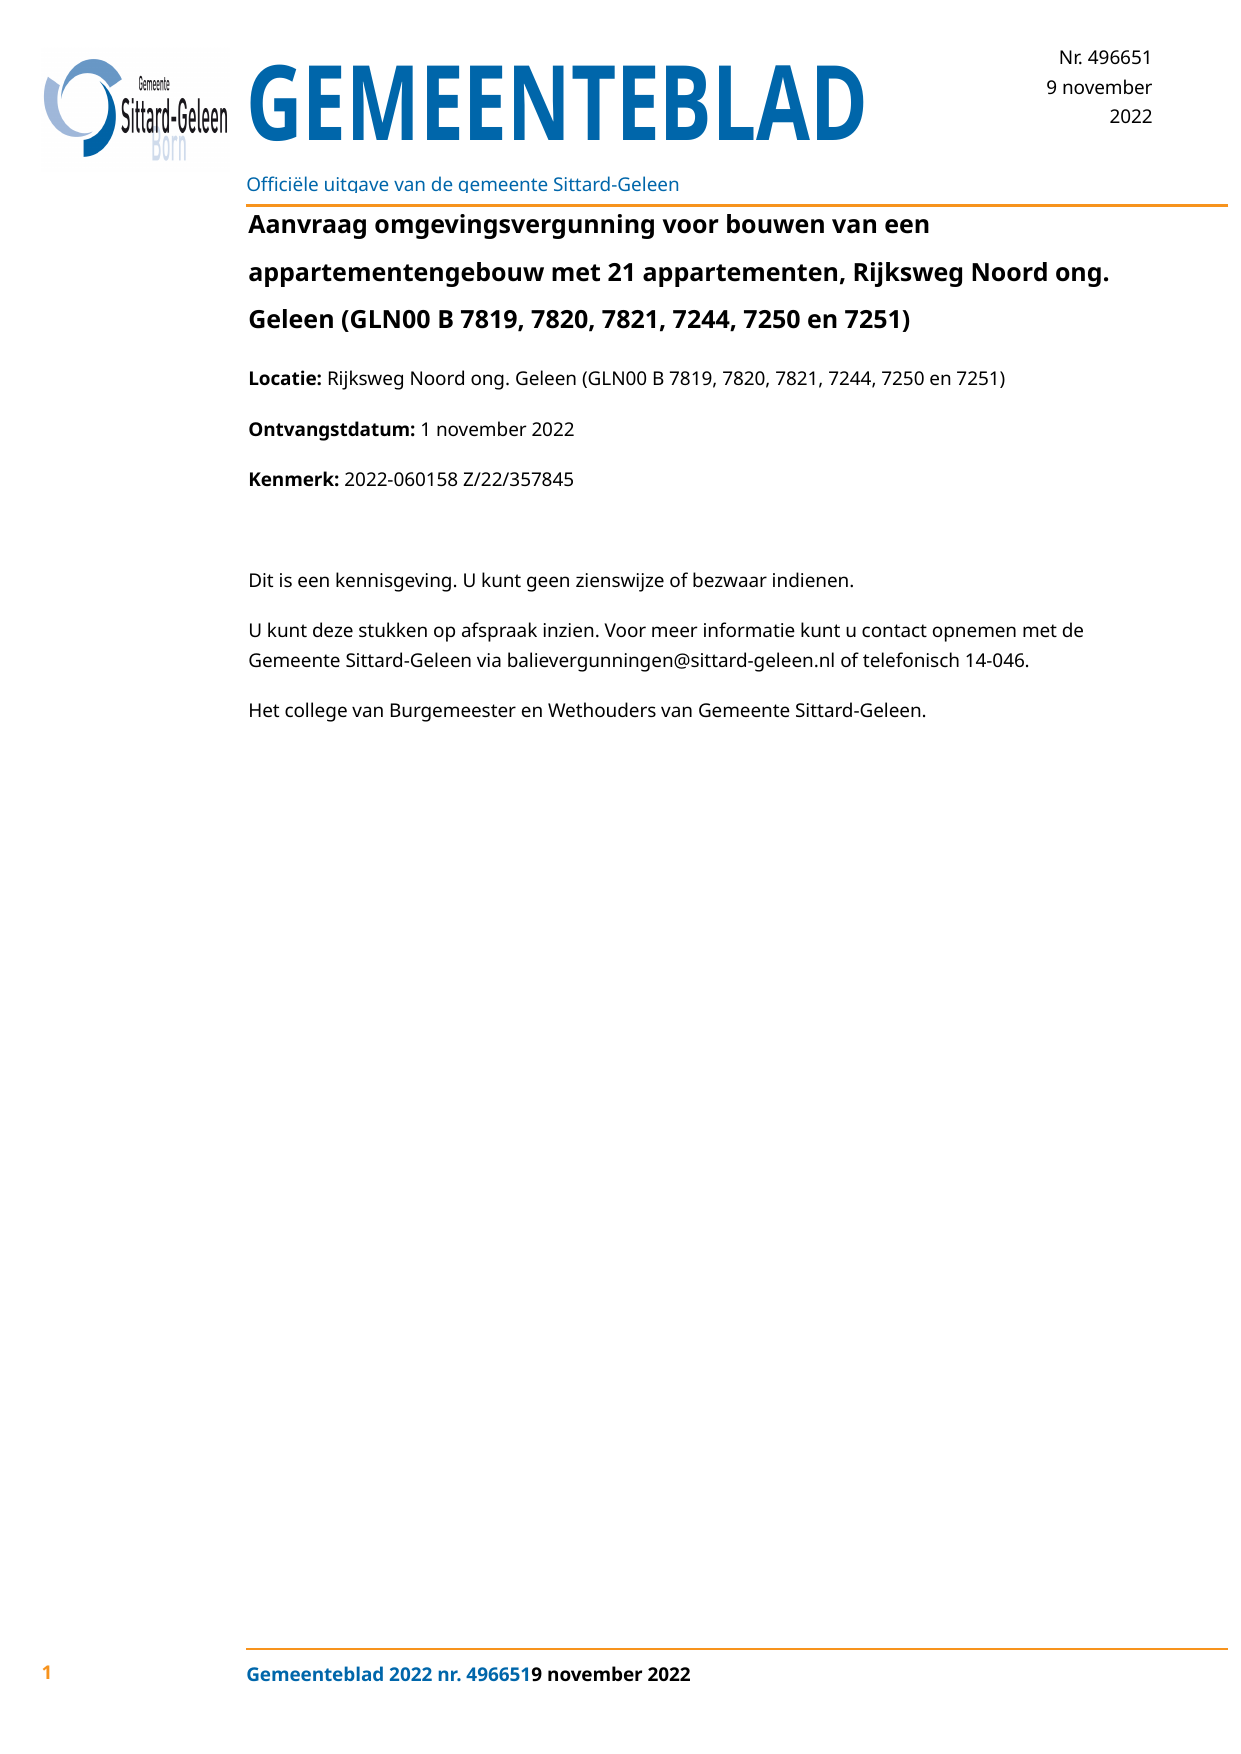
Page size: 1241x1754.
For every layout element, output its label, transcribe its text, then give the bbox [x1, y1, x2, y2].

text Kenmerk: 2022-060158 Z/22/357845 [248, 466, 1152, 492]
text Ontvangstdatum: 1 november 2022 [248, 416, 1152, 442]
picture [41, 47, 231, 172]
text U kunt deze stukken op afspraak inzien. Voor meer informatie kunt u contact opnemen met de Gemeente Sittard-Geleen via balievergunningen@sittard-geleen.nl of telefonisch 14-046. [248, 618, 1152, 673]
text Dit is een kennisgeving. U kunt geen zienswijze of bezwaar indienen. [248, 567, 1152, 593]
text Aanvraag omgevingsvergunning voor bouwen van een appartementengebouw met 21 appartementen, Rijksweg Noord ong. Geleen (GLN00 B 7819, 7820, 7821, 7244, 7250 en 7251) [248, 207, 1152, 336]
text Locatie: Rijksweg Noord ong. Geleen (GLN00 B 7819, 7820, 7821, 7244, 7250 en 7251) [248, 366, 1152, 391]
text Het college van Burgemeester en Wethouders van Gemeente Sittard-Geleen. [248, 698, 1152, 723]
